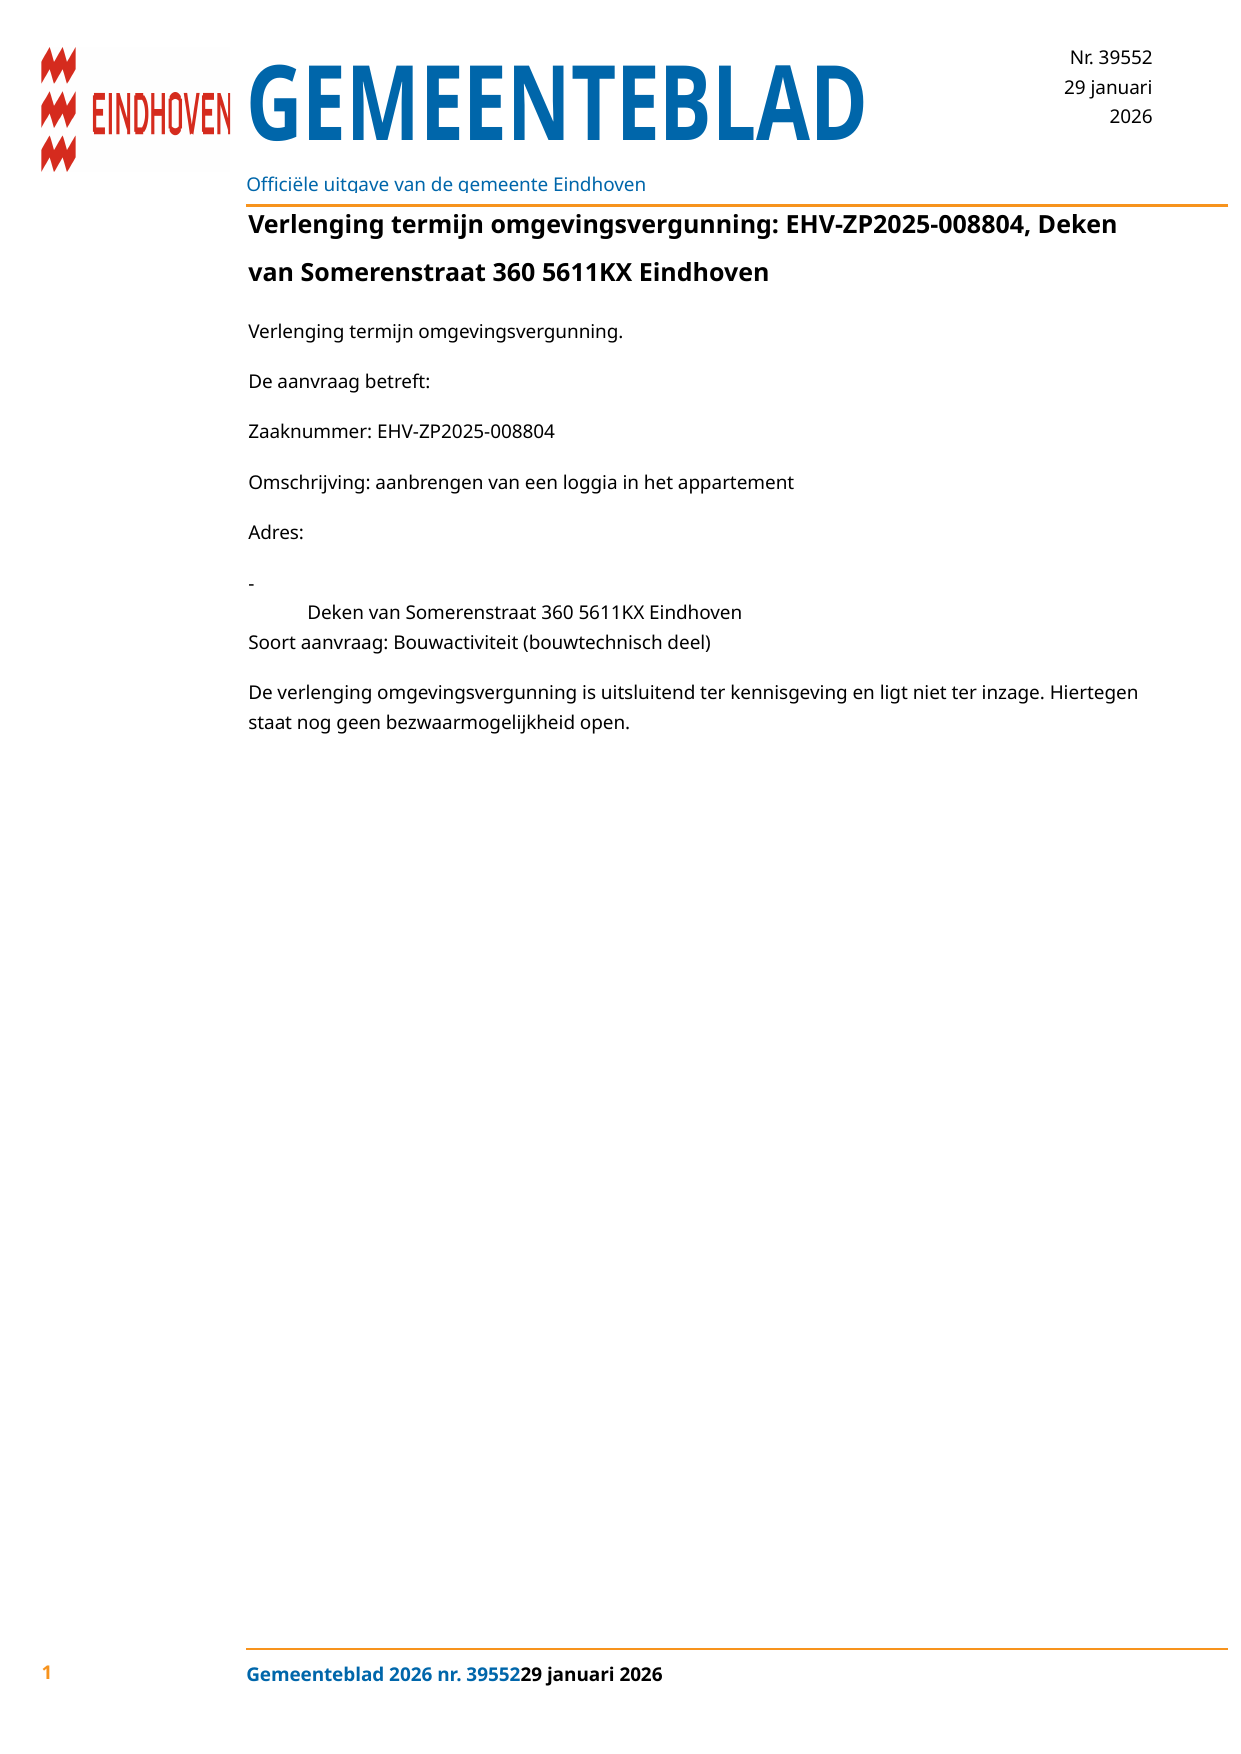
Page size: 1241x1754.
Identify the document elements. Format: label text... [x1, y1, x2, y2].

picture [41, 47, 231, 172]
text De verlenging omgevingsvergunning is uitsluitend ter kennisgeving en ligt niet ter inzage. Hiertegen staat nog geen bezwaarmogelijkheid open. [248, 679, 1152, 735]
text Verlenging termijn omgevingsvergunning. [248, 318, 1152, 344]
text Verlenging termijn omgevingsvergunning: EHV-ZP2025-008804, Deken van Somerenstraat 360 5611KX Eindhoven [248, 207, 1152, 288]
list Deken van Somerenstraat 360 5611KX Eindhoven [248, 599, 1152, 625]
text Omschrijving: aanbrengen van een loggia in het appartement [248, 469, 1152, 495]
text De aanvraag betreft: [248, 368, 1152, 394]
text Zaaknummer: EHV-ZP2025-008804 [248, 419, 1152, 444]
text Adres: [248, 519, 1152, 545]
text Soort aanvraag: Bouwactiviteit (bouwtechnisch deel) [248, 629, 1152, 655]
